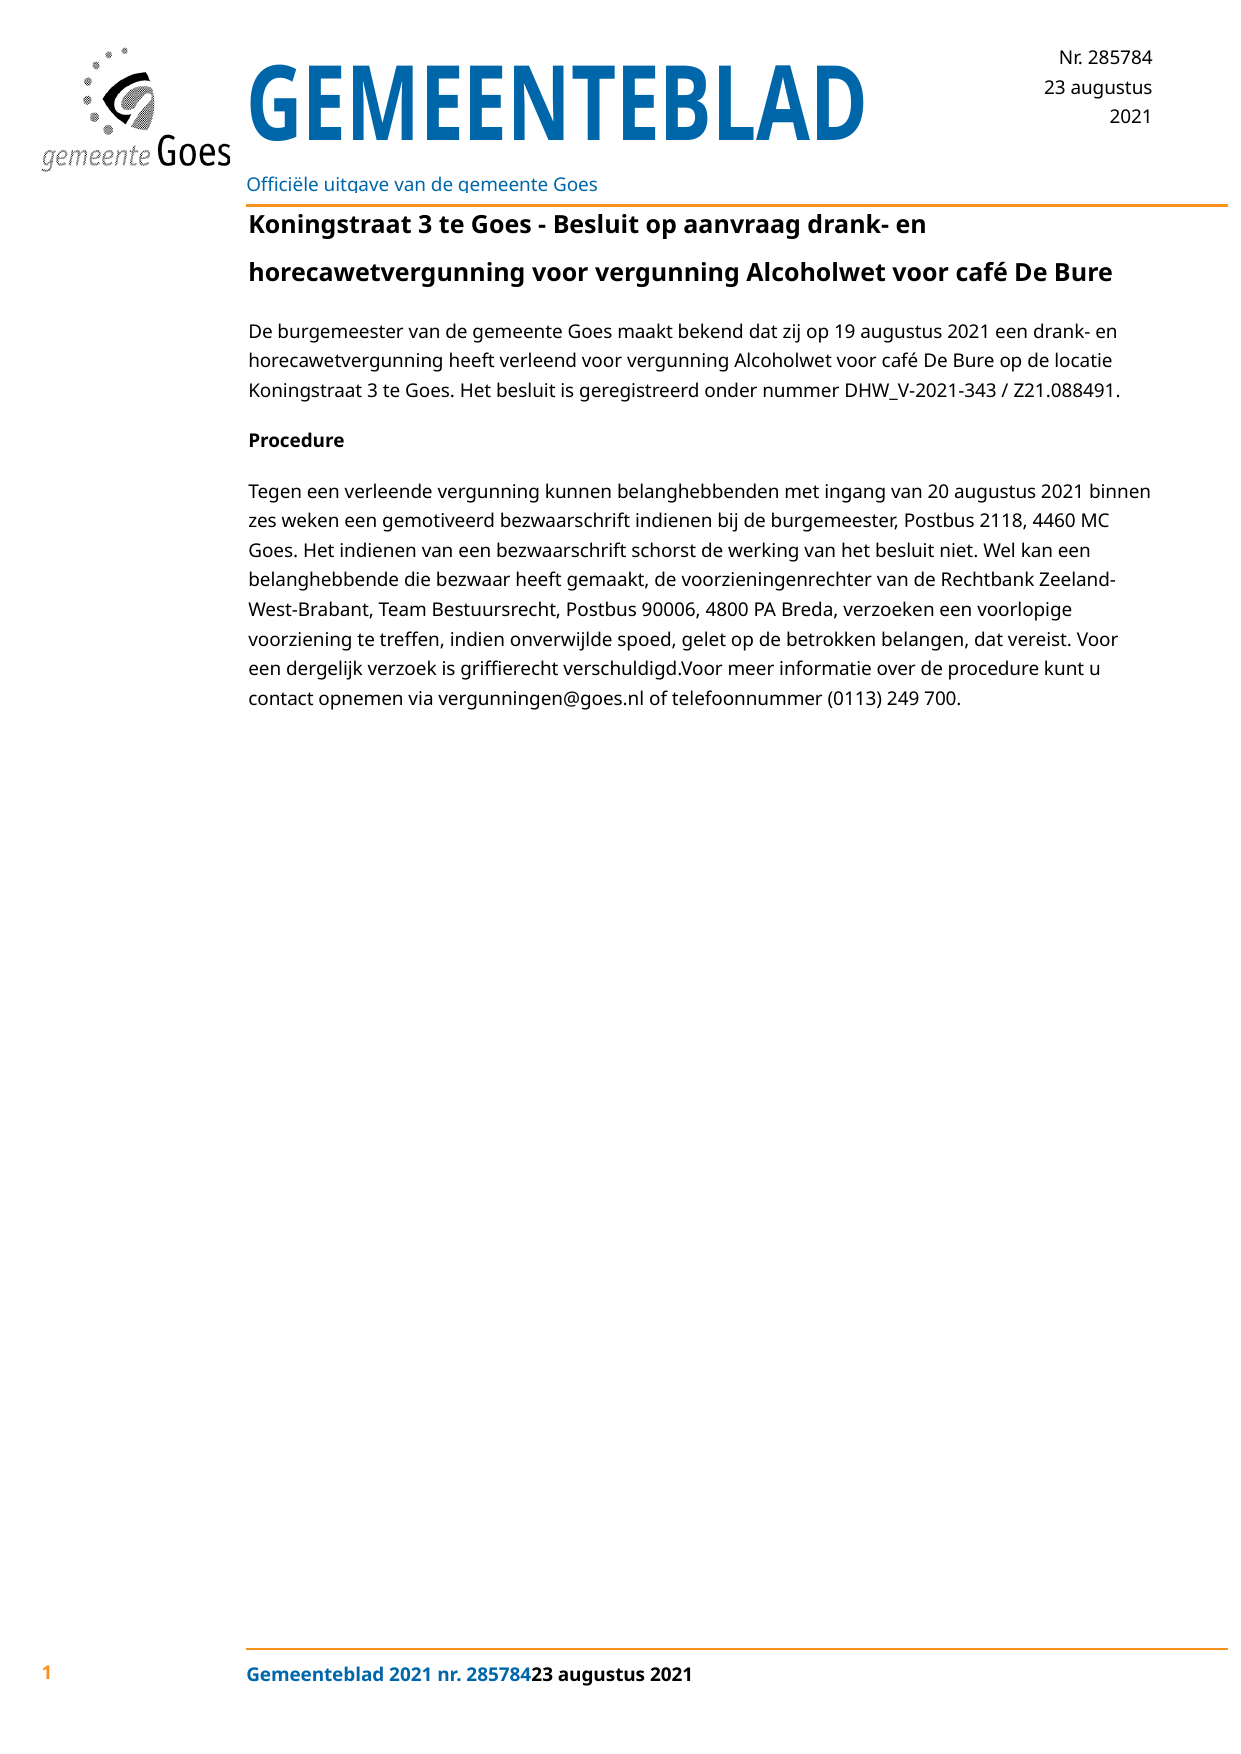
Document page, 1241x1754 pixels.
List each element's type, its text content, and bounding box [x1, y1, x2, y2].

text Procedure [248, 427, 1152, 453]
text De burgemeester van de gemeente Goes maakt bekend dat zij op 19 augustus 2021 een drank- en horecawetvergunning heeft verleend voor vergunning Alcoholwet voor café De Bure op de locatie Koningstraat 3 te Goes. Het besluit is geregistreerd onder nummer DHW_V-2021-343 / Z21.088491. [248, 318, 1152, 403]
text Tegen een verleende vergunning kunnen belanghebbenden met ingang van 20 augustus 2021 binnen zes weken een gemotiveerd bezwaarschrift indienen bij de burgemeester, Postbus 2118, 4460 MC Goes. Het indienen van een bezwaarschrift schorst de werking van het besluit niet. Wel kan een belanghebbende die bezwaar heeft gemaakt, de voorzieningenrechter van de Rechtbank Zeeland-West-Brabant, Team Bestuursrecht, Postbus 90006, 4800 PA Breda, verzoeken een voorlopige voorziening te treffen, indien onverwijlde spoed, gelet op de betrokken belangen, dat vereist. Voor een dergelijk verzoek is griffierecht verschuldigd.Voor meer informatie over de procedure kunt u contact opnemen via vergunningen@goes.nl of telefoonnummer (0113) 249 700. [248, 478, 1152, 711]
text Koningstraat 3 te Goes - Besluit op aanvraag drank- en horecawetvergunning voor vergunning Alcoholwet voor café De Bure [248, 207, 1152, 288]
picture [41, 47, 231, 172]
